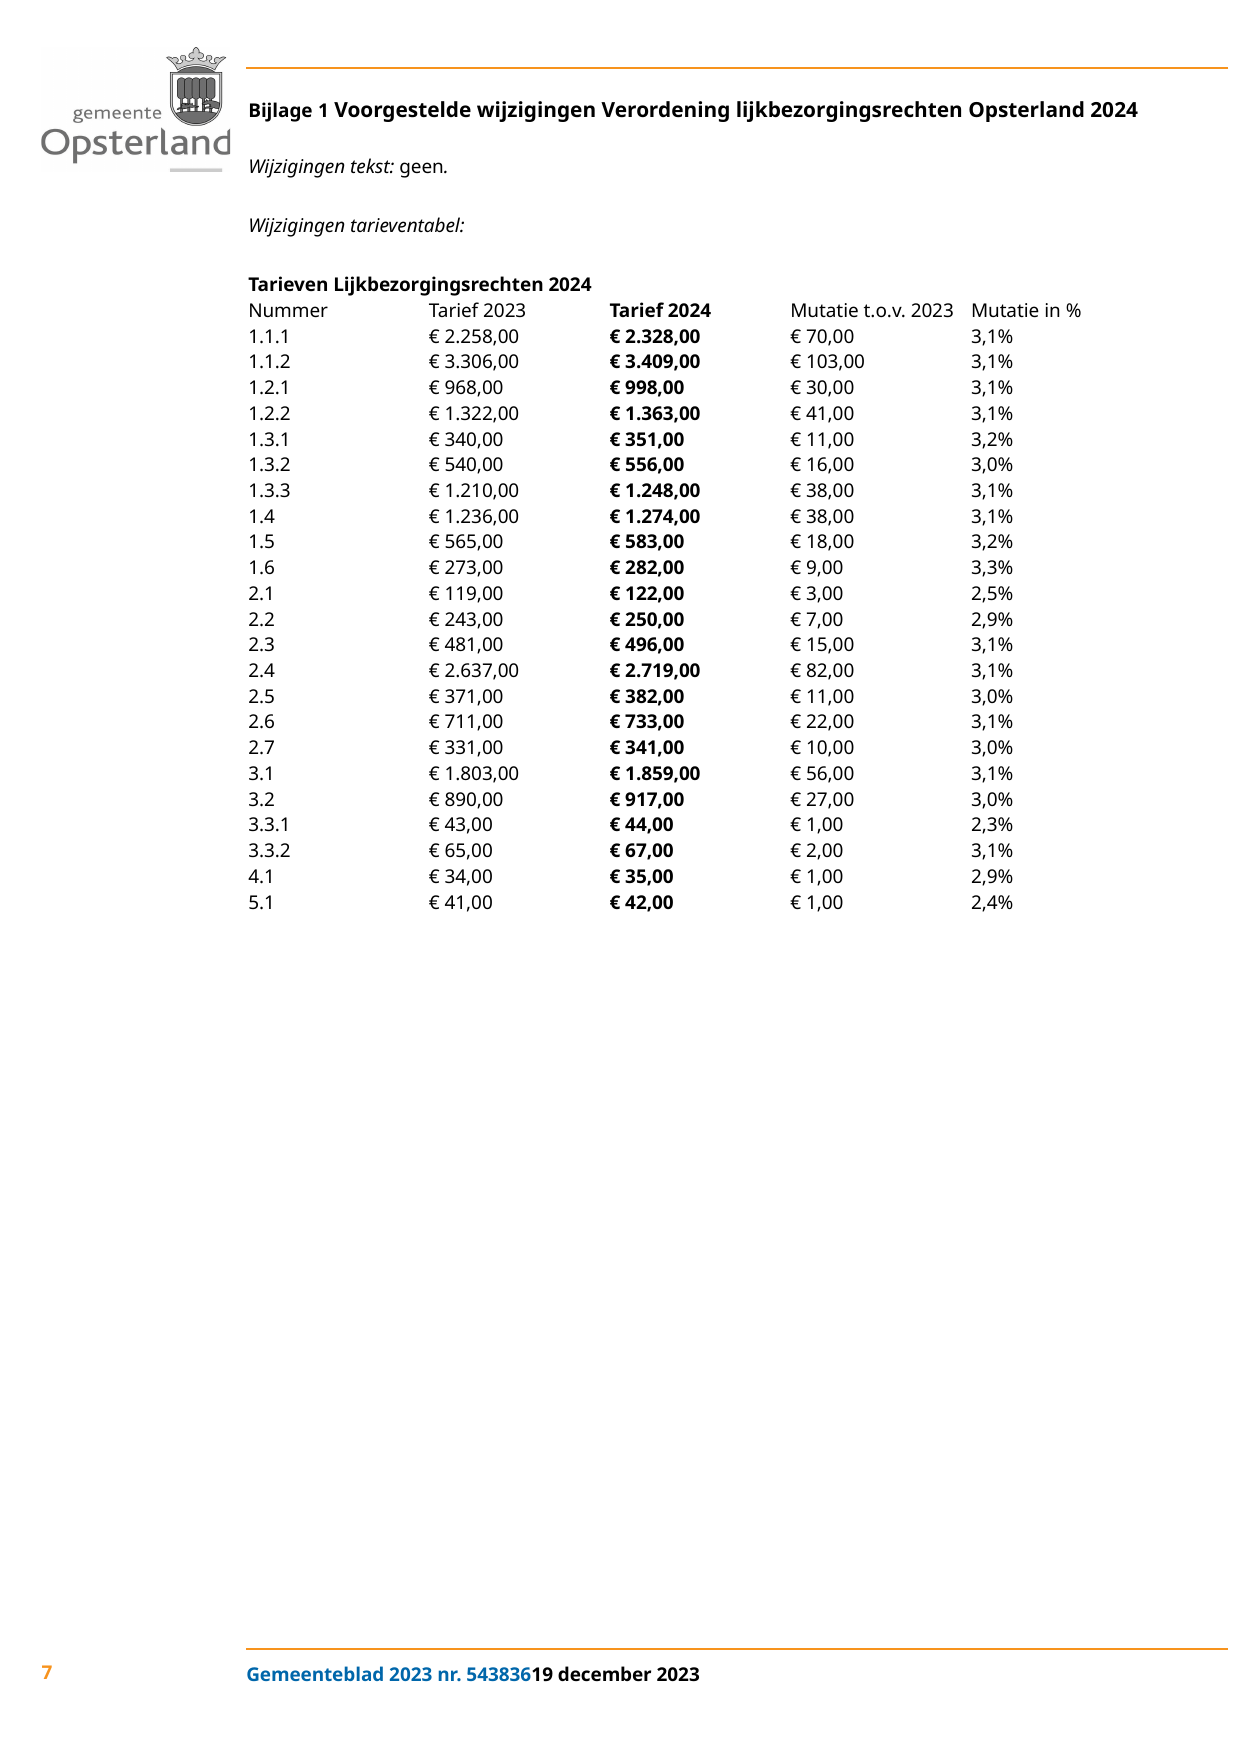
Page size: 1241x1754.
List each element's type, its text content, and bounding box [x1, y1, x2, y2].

table_cell 3,1% [971, 477, 1152, 503]
table_cell € 273,00 [429, 554, 609, 580]
text Bijlage 1 Voorgestelde wijzigingen Verordening lijkbezorgingsrechten Opsterland 2024 [248, 95, 1152, 123]
table_cell € 496,00 [609, 632, 790, 657]
table_cell 2,9% [971, 863, 1152, 889]
table_cell € 733,00 [609, 709, 790, 734]
table_cell 2.6 [248, 709, 429, 734]
table_cell Nummer [248, 297, 429, 323]
table_cell 1.5 [248, 529, 429, 554]
table_cell € 42,00 [609, 889, 790, 914]
table_cell € 1.236,00 [429, 503, 609, 529]
table_cell € 556,00 [609, 451, 790, 477]
table_cell 3,1% [971, 503, 1152, 529]
table_cell € 9,00 [790, 554, 971, 580]
table_cell 3,2% [971, 529, 1152, 554]
table_cell Mutatie t.o.v. 2023 [790, 297, 971, 323]
table_cell 3,0% [971, 451, 1152, 477]
table_cell 3,0% [971, 683, 1152, 709]
table_cell 1.2.1 [248, 374, 429, 400]
table_cell € 65,00 [429, 838, 609, 863]
text Wijzigingen tarieventabel: [248, 212, 1152, 238]
table_cell € 11,00 [790, 683, 971, 709]
table_cell € 122,00 [609, 580, 790, 606]
table_cell € 103,00 [790, 349, 971, 374]
table_cell 5.1 [248, 889, 429, 914]
table_cell € 56,00 [790, 760, 971, 786]
table_cell € 3,00 [790, 580, 971, 606]
table_cell € 340,00 [429, 426, 609, 451]
table_cell € 2.637,00 [429, 657, 609, 683]
table_cell € 3.409,00 [609, 349, 790, 374]
table_cell 1.1.1 [248, 323, 429, 348]
table_cell € 10,00 [790, 735, 971, 760]
table_cell 3,1% [971, 838, 1152, 863]
table_cell € 341,00 [609, 735, 790, 760]
table_cell € 67,00 [609, 838, 790, 863]
table_cell € 1.859,00 [609, 760, 790, 786]
table_cell 1.3.2 [248, 451, 429, 477]
table_cell 2,3% [971, 812, 1152, 837]
table_cell 3.1 [248, 760, 429, 786]
table_cell € 15,00 [790, 632, 971, 657]
table_cell € 565,00 [429, 529, 609, 554]
table_cell Tarief 2023 [429, 297, 609, 323]
table_cell € 583,00 [609, 529, 790, 554]
table_cell 3,1% [971, 632, 1152, 657]
table_cell 1.6 [248, 554, 429, 580]
table_cell € 2,00 [790, 838, 971, 863]
table_cell 1.2.2 [248, 400, 429, 426]
table_cell € 917,00 [609, 786, 790, 812]
table_cell € 1.803,00 [429, 760, 609, 786]
table_cell € 1.322,00 [429, 400, 609, 426]
table_header Tarieven Lijkbezorgingsrechten 2024 [248, 271, 1152, 297]
table_cell 1.1.2 [248, 349, 429, 374]
table_cell € 22,00 [790, 709, 971, 734]
table_cell € 890,00 [429, 786, 609, 812]
table_cell 3,1% [971, 323, 1152, 348]
table_cell Tarief 2024 [609, 297, 790, 323]
table_cell € 16,00 [790, 451, 971, 477]
table_cell 1.3.3 [248, 477, 429, 503]
table_cell € 282,00 [609, 554, 790, 580]
table_cell 2.7 [248, 735, 429, 760]
table_cell 3,1% [971, 657, 1152, 683]
text Wijzigingen tekst: geen. [248, 153, 1152, 179]
table_cell 3,1% [971, 400, 1152, 426]
table_cell € 2.258,00 [429, 323, 609, 348]
table_cell € 119,00 [429, 580, 609, 606]
table_cell € 27,00 [790, 786, 971, 812]
table_cell 3.3.2 [248, 838, 429, 863]
table_cell 3,1% [971, 760, 1152, 786]
table_cell € 382,00 [609, 683, 790, 709]
table_cell € 1.248,00 [609, 477, 790, 503]
table_cell € 34,00 [429, 863, 609, 889]
table_cell € 331,00 [429, 735, 609, 760]
table_cell € 351,00 [609, 426, 790, 451]
table_cell 3,1% [971, 374, 1152, 400]
table_cell € 18,00 [790, 529, 971, 554]
table_cell 1.4 [248, 503, 429, 529]
table_cell 2.1 [248, 580, 429, 606]
table_cell € 41,00 [429, 889, 609, 914]
table_cell € 243,00 [429, 606, 609, 632]
table_cell 2.5 [248, 683, 429, 709]
table_cell € 44,00 [609, 812, 790, 837]
table_cell € 998,00 [609, 374, 790, 400]
table_cell 2,5% [971, 580, 1152, 606]
table_cell 3.2 [248, 786, 429, 812]
table_cell € 1,00 [790, 863, 971, 889]
table_cell 4.1 [248, 863, 429, 889]
table_cell 3.3.1 [248, 812, 429, 837]
table_cell 3,0% [971, 735, 1152, 760]
table_cell € 1.363,00 [609, 400, 790, 426]
table_cell € 38,00 [790, 503, 971, 529]
table_cell 2.2 [248, 606, 429, 632]
table_cell € 35,00 [609, 863, 790, 889]
table_cell € 30,00 [790, 374, 971, 400]
table_cell € 711,00 [429, 709, 609, 734]
table_cell € 481,00 [429, 632, 609, 657]
table_cell € 41,00 [790, 400, 971, 426]
table_cell 3,3% [971, 554, 1152, 580]
table_cell € 1.210,00 [429, 477, 609, 503]
table_cell 3,2% [971, 426, 1152, 451]
table_cell € 82,00 [790, 657, 971, 683]
table_cell 3,0% [971, 786, 1152, 812]
table_cell € 7,00 [790, 606, 971, 632]
table_cell € 38,00 [790, 477, 971, 503]
table_cell 2,9% [971, 606, 1152, 632]
table_cell € 371,00 [429, 683, 609, 709]
table_cell Mutatie in % [971, 297, 1152, 323]
table_cell 3,1% [971, 709, 1152, 734]
table_cell 2.3 [248, 632, 429, 657]
table_cell € 1.274,00 [609, 503, 790, 529]
table_cell 1.3.1 [248, 426, 429, 451]
table_cell € 1,00 [790, 889, 971, 914]
table_cell € 11,00 [790, 426, 971, 451]
table_cell € 1,00 [790, 812, 971, 837]
table_cell 3,1% [971, 349, 1152, 374]
table_cell € 2.328,00 [609, 323, 790, 348]
table_cell € 70,00 [790, 323, 971, 348]
table_cell € 250,00 [609, 606, 790, 632]
picture [41, 47, 231, 172]
table_cell € 968,00 [429, 374, 609, 400]
table_cell 2.4 [248, 657, 429, 683]
table_cell € 43,00 [429, 812, 609, 837]
table_cell € 3.306,00 [429, 349, 609, 374]
table_cell 2,4% [971, 889, 1152, 914]
table_cell € 540,00 [429, 451, 609, 477]
table_cell € 2.719,00 [609, 657, 790, 683]
